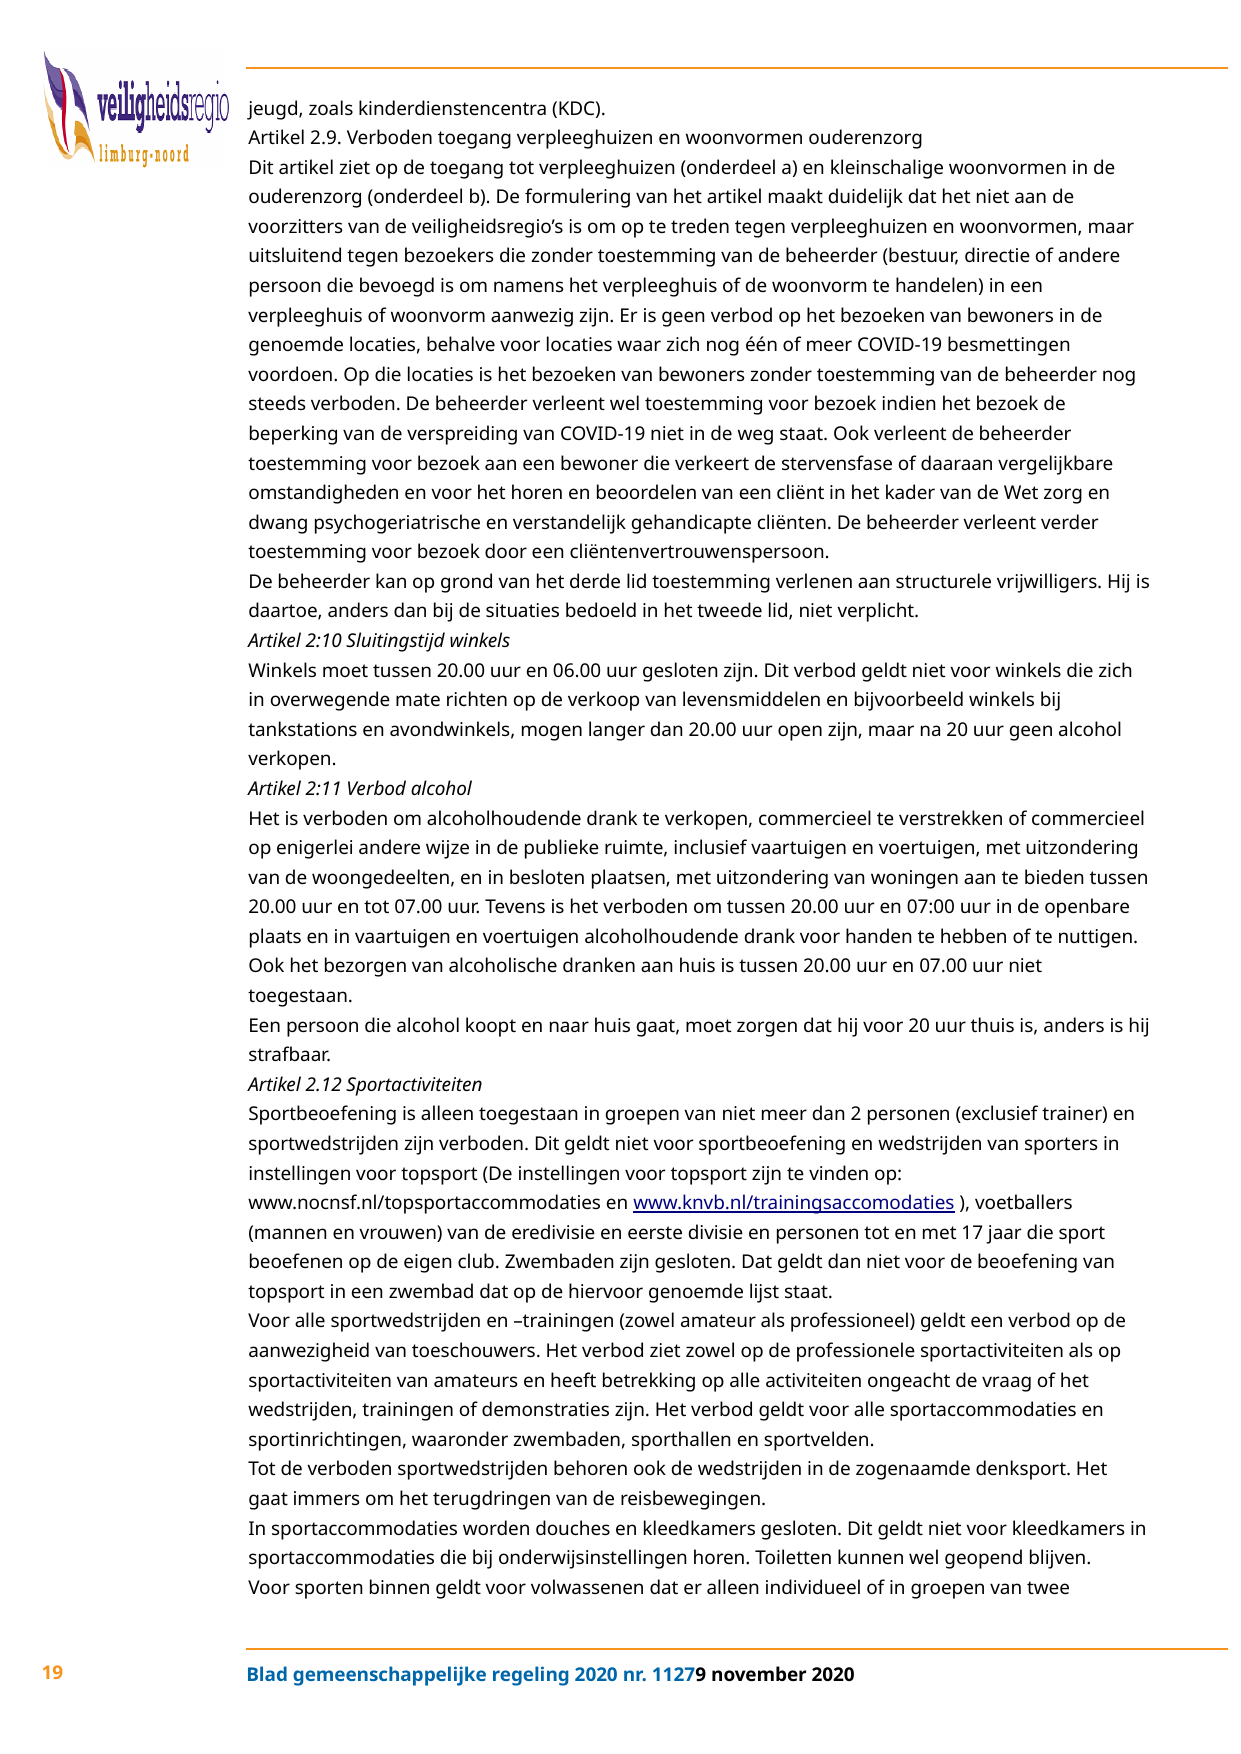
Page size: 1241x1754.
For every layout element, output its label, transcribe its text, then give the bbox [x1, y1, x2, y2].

text Voor alle sportwedstrijden en –trainingen (zowel amateur als professioneel) geldt een verbod op de aanwezigheid van toeschouwers. Het verbod ziet zowel op de professionele sportactiviteiten als op sportactiviteiten van amateurs en heeft betrekking op alle activiteiten ongeacht de vraag of het wedstrijden, trainingen of demonstraties zijn. Het verbod geldt voor alle sportaccommodaties en sportinrichtingen, waaronder zwembaden, sporthallen en sportvelden. [248, 1308, 1152, 1452]
text jeugd, zoals kinderdienstencentra (KDC). [248, 95, 1152, 121]
text Sportbeoefening is alleen toegestaan in groepen van niet meer dan 2 personen (exclusief trainer) en sportwedstrijden zijn verboden. Dit geldt niet voor sportbeoefening en wedstrijden van sporters in instellingen voor topsport (De instellingen voor topsport zijn te vinden op: www.nocnsf.nl/topsportaccommodaties en www.knvb.nl/trainingsaccomodaties ), voetballers (mannen en vrouwen) van de eredivisie en eerste divisie en personen tot en met 17 jaar die sport beoefenen op de eigen club. Zwembaden zijn gesloten. Dat geldt dan niet voor de beoefening van topsport in een zwembad dat op de hiervoor genoemde lijst staat. [248, 1101, 1152, 1304]
text Een persoon die alcohol koopt en naar huis gaat, moet zorgen dat hij voor 20 uur thuis is, anders is hij strafbaar. [248, 1012, 1152, 1067]
picture [41, 47, 231, 172]
text Het is verboden om alcoholhoudende drank te verkopen, commercieel te verstrekken of commercieel op enigerlei andere wijze in de publieke ruimte, inclusief vaartuigen en voertuigen, met uitzondering van de woongedeelten, en in besloten plaatsen, met uitzondering van woningen aan te bieden tussen 20.00 uur en tot 07.00 uur. Tevens is het verboden om tussen 20.00 uur en 07:00 uur in de openbare plaats en in vaartuigen en voertuigen alcoholhoudende drank voor handen te hebben of te nuttigen. Ook het bezorgen van alcoholische dranken aan huis is tussen 20.00 uur en 07.00 uur niet toegestaan. [248, 805, 1152, 1008]
text Winkels moet tussen 20.00 uur en 06.00 uur gesloten zijn. Dit verbod geldt niet voor winkels die zich in overwegende mate richten op de verkoop van levensmiddelen en bijvoorbeeld winkels bij tankstations en avondwinkels, mogen langer dan 20.00 uur open zijn, maar na 20 uur geen alcohol verkopen. [248, 657, 1152, 771]
text Tot de verboden sportwedstrijden behoren ook de wedstrijden in de zogenaamde denksport. Het gaat immers om het terugdringen van de reisbewegingen. [248, 1456, 1152, 1511]
text Artikel 2.9. Verboden toegang verpleeghuizen en woonvormen ouderenzorg [248, 124, 1152, 150]
text Dit artikel ziet op de toegang tot verpleeghuizen (onderdeel a) en kleinschalige woonvormen in de ouderenzorg (onderdeel b). De formulering van het artikel maakt duidelijk dat het niet aan de voorzitters van de veiligheidsregio’s is om op te treden tegen verpleeghuizen en woonvormen, maar uitsluitend tegen bezoekers die zonder toestemming van de beheerder (bestuur, directie of andere persoon die bevoegd is om namens het verpleeghuis of de woonvorm te handelen) in een verpleeghuis of woonvorm aanwezig zijn. Er is geen verbod op het bezoeken van bewoners in de genoemde locaties, behalve voor locaties waar zich nog één of meer COVID-19 besmettingen voordoen. Op die locaties is het bezoeken van bewoners zonder toestemming van de beheerder nog steeds verboden. De beheerder verleent wel toestemming voor bezoek indien het bezoek de beperking van de verspreiding van COVID-19 niet in de weg staat. Ook verleent de beheerder toestemming voor bezoek aan een bewoner die verkeert de stervensfase of daaraan vergelijkbare omstandigheden en voor het horen en beoordelen van een cliënt in het kader van de Wet zorg en dwang psychogeriatrische en verstandelijk gehandicapte cliënten. De beheerder verleent verder toestemming voor bezoek door een cliëntenvertrouwenspersoon. [248, 154, 1152, 564]
text De beheerder kan op grond van het derde lid toestemming verlenen aan structurele vrijwilligers. Hij is daartoe, anders dan bij de situaties bedoeld in het tweede lid, niet verplicht. [248, 568, 1152, 623]
text Voor sporten binnen geldt voor volwassenen dat er alleen individueel of in groepen van twee [248, 1574, 1152, 1600]
text Artikel 2:11 Verbod alcohol [248, 775, 1152, 801]
text Artikel 2:10 Sluitingstijd winkels [248, 627, 1152, 653]
text Artikel 2.12 Sportactiviteiten [248, 1071, 1152, 1097]
text In sportaccommodaties worden douches en kleedkamers gesloten. Dit geldt niet voor kleedkamers in sportaccommodaties die bij onderwijsinstellingen horen. Toiletten kunnen wel geopend blijven. [248, 1515, 1152, 1570]
